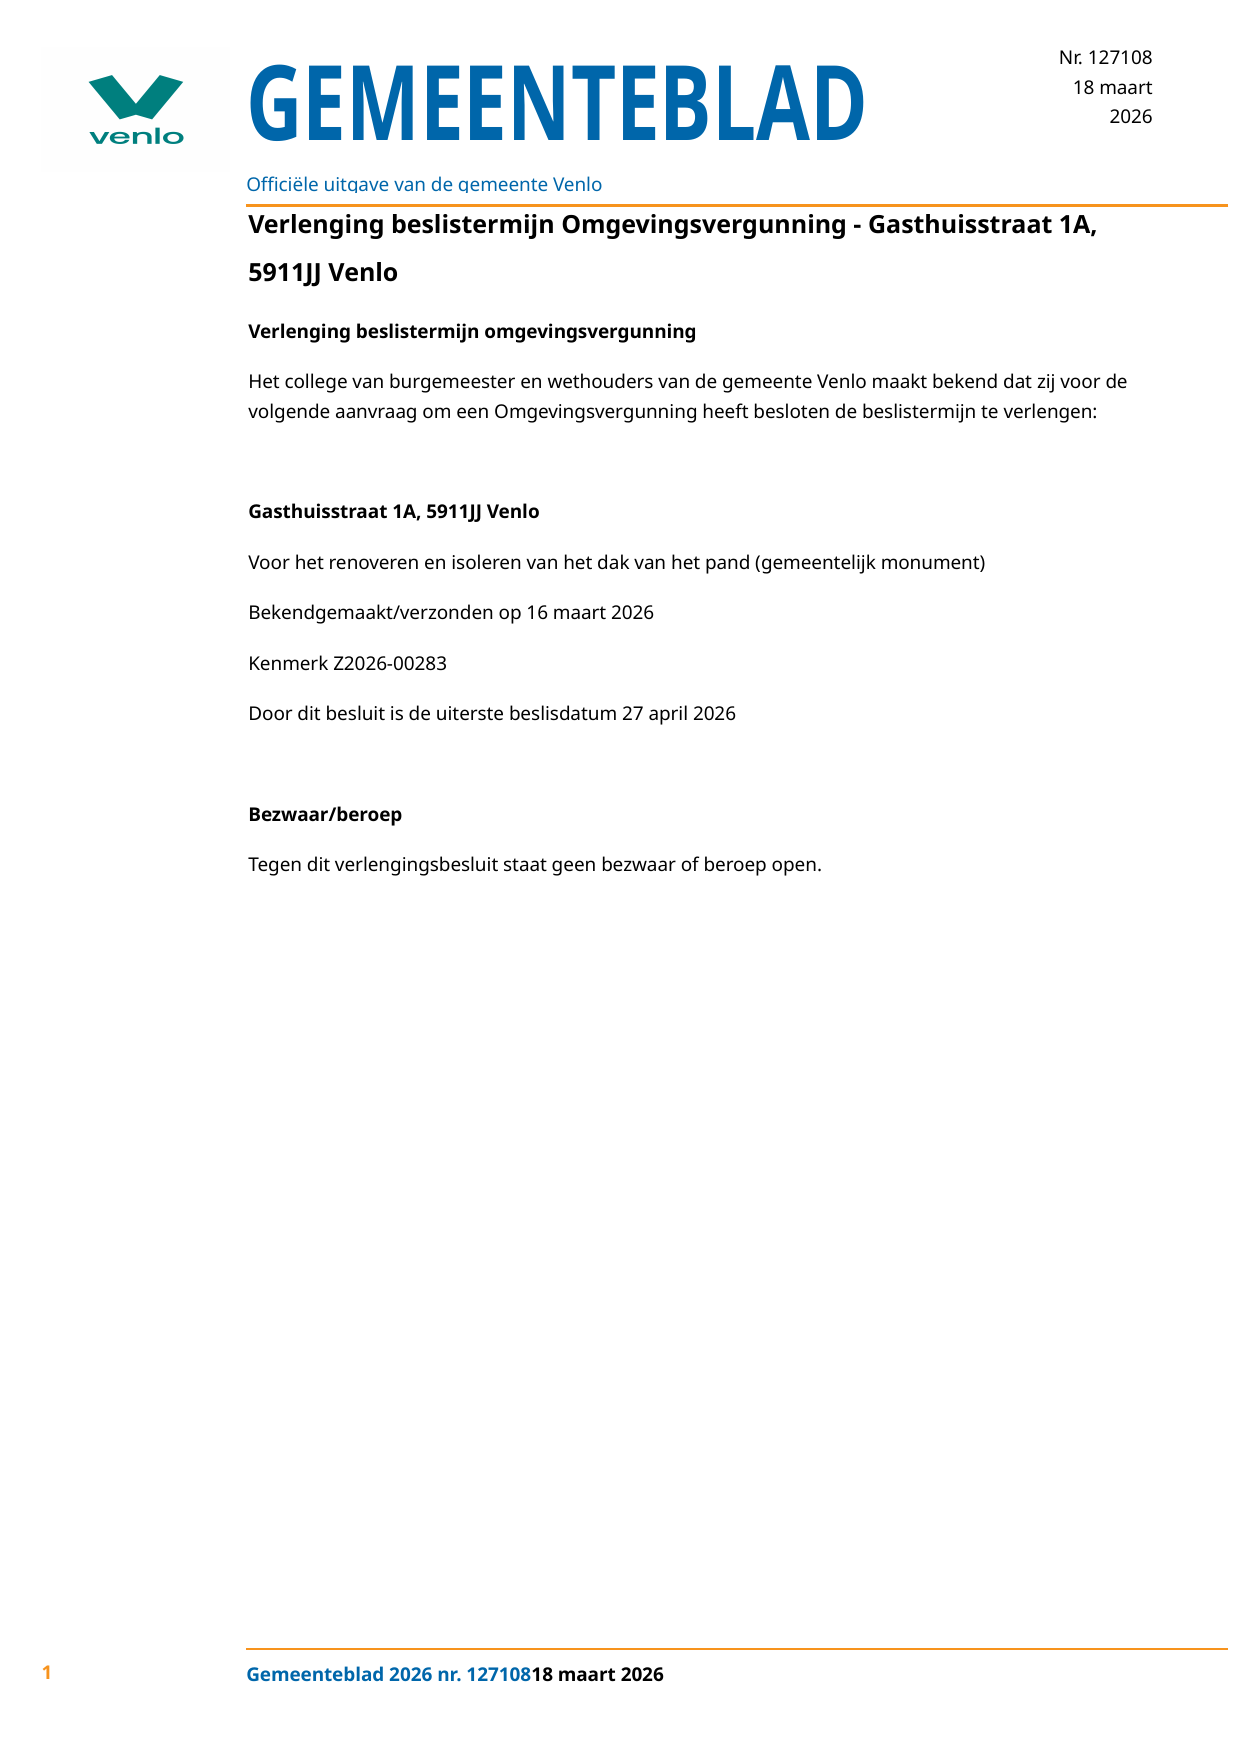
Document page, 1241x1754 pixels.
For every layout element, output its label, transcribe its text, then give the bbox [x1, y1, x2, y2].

text Verlenging beslistermijn Omgevingsvergunning - Gasthuisstraat 1A, 5911JJ Venlo [248, 207, 1152, 288]
text Voor het renoveren en isoleren van het dak van het pand (gemeentelijk monument) [248, 549, 1152, 575]
text Het college van burgemeester en wethouders van de gemeente Venlo maakt bekend dat zij voor de volgende aanvraag om een Omgevingsvergunning heeft besloten de beslistermijn te verlengen: [248, 368, 1152, 424]
text Verlenging beslistermijn omgevingsvergunning [248, 318, 1152, 344]
text Tegen dit verlengingsbesluit staat geen bezwaar of beroep open. [248, 852, 1152, 877]
text Bezwaar/beroep [248, 801, 1152, 827]
text Kenmerk Z2026-00283 [248, 650, 1152, 676]
picture [41, 47, 231, 172]
text Gasthuisstraat 1A, 5911JJ Venlo [248, 499, 1152, 524]
text Door dit besluit is de uiterste beslisdatum 27 april 2026 [248, 700, 1152, 726]
text Bekendgemaakt/verzonden op 16 maart 2026 [248, 599, 1152, 625]
